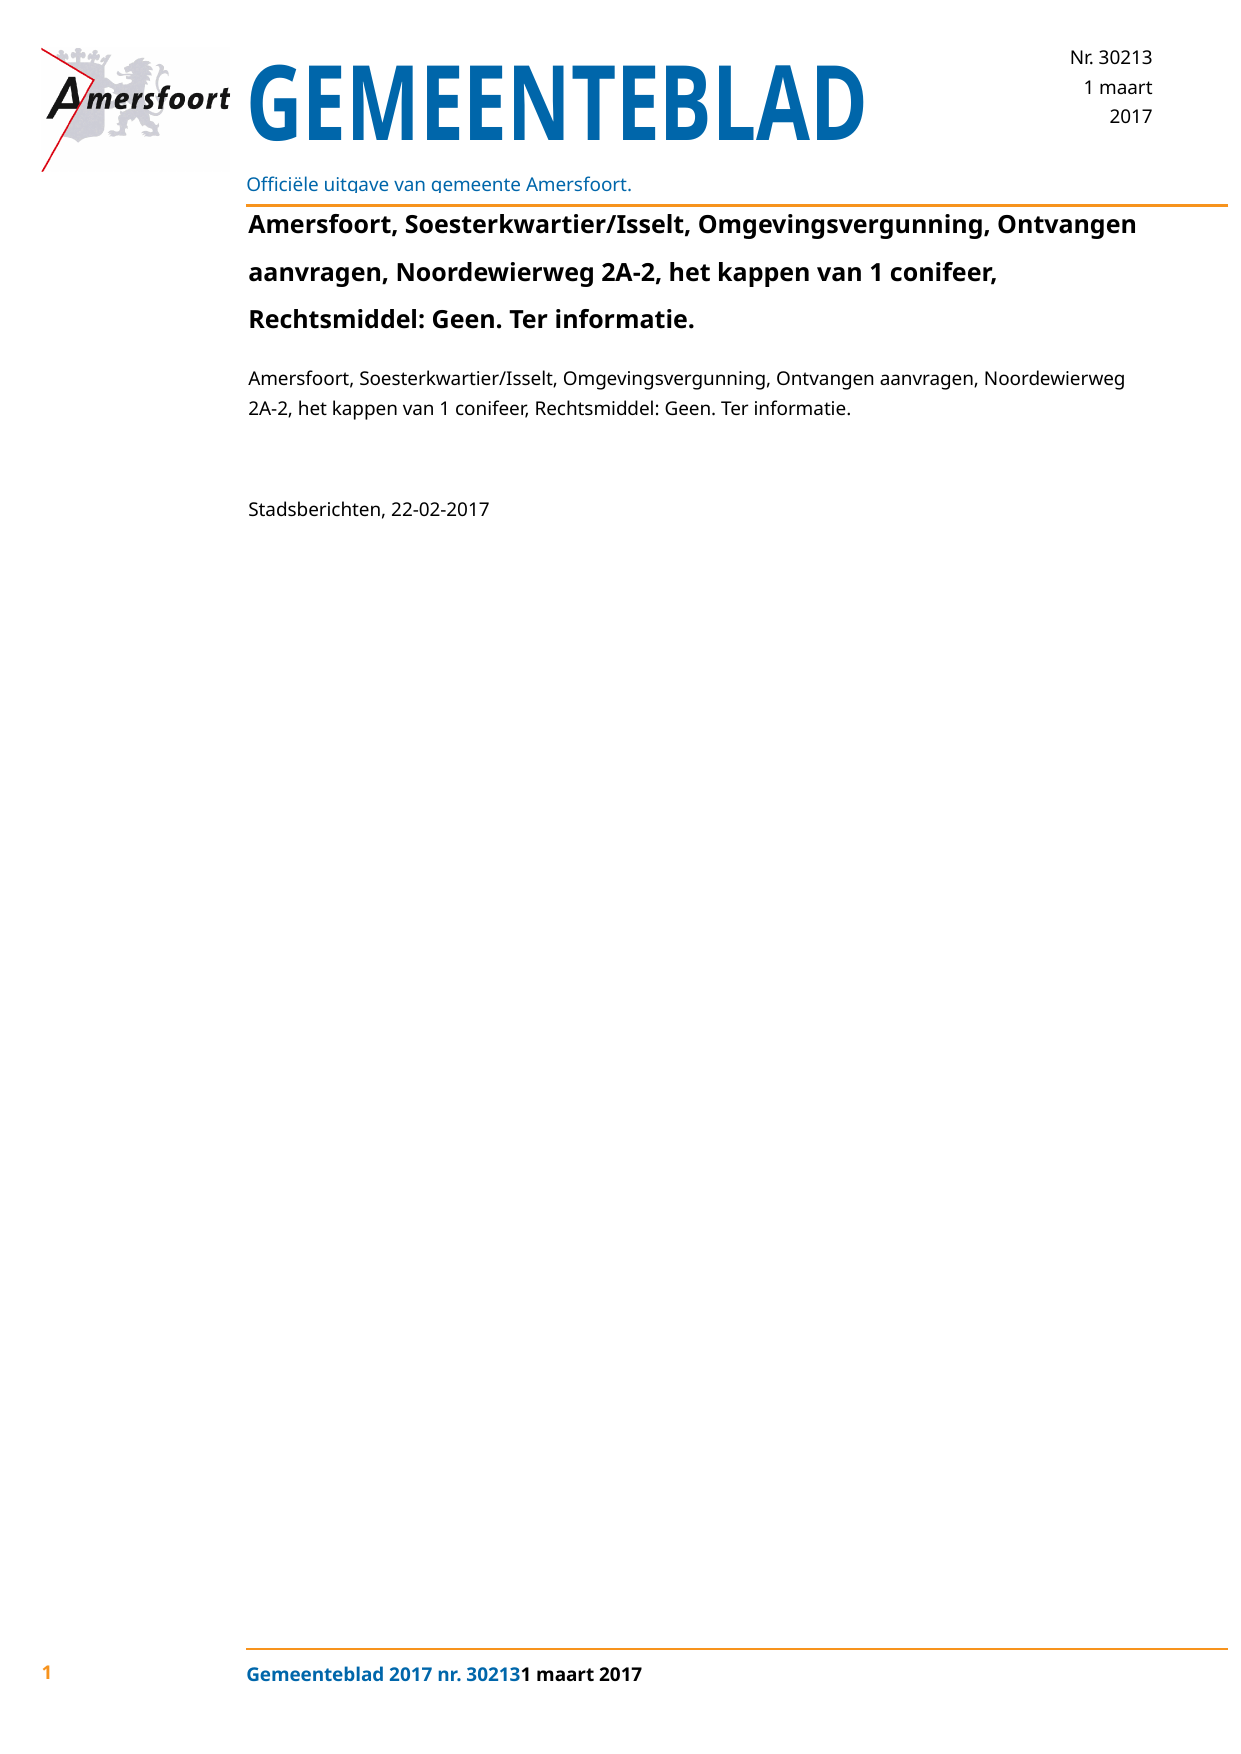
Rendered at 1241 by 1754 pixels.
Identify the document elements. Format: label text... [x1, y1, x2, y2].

picture [41, 47, 231, 172]
text Amersfoort, Soesterkwartier/Isselt, Omgevingsvergunning, Ontvangen aanvragen, Noordewierweg 2A-2, het kappen van 1 conifeer, Rechtsmiddel: Geen. Ter informatie. [248, 366, 1152, 421]
text Stadsberichten, 22-02-2017 [248, 496, 1152, 522]
text Amersfoort, Soesterkwartier/Isselt, Omgevingsvergunning, Ontvangen aanvragen, Noordewierweg 2A-2, het kappen van 1 conifeer, Rechtsmiddel: Geen. Ter informatie. [248, 207, 1152, 336]
